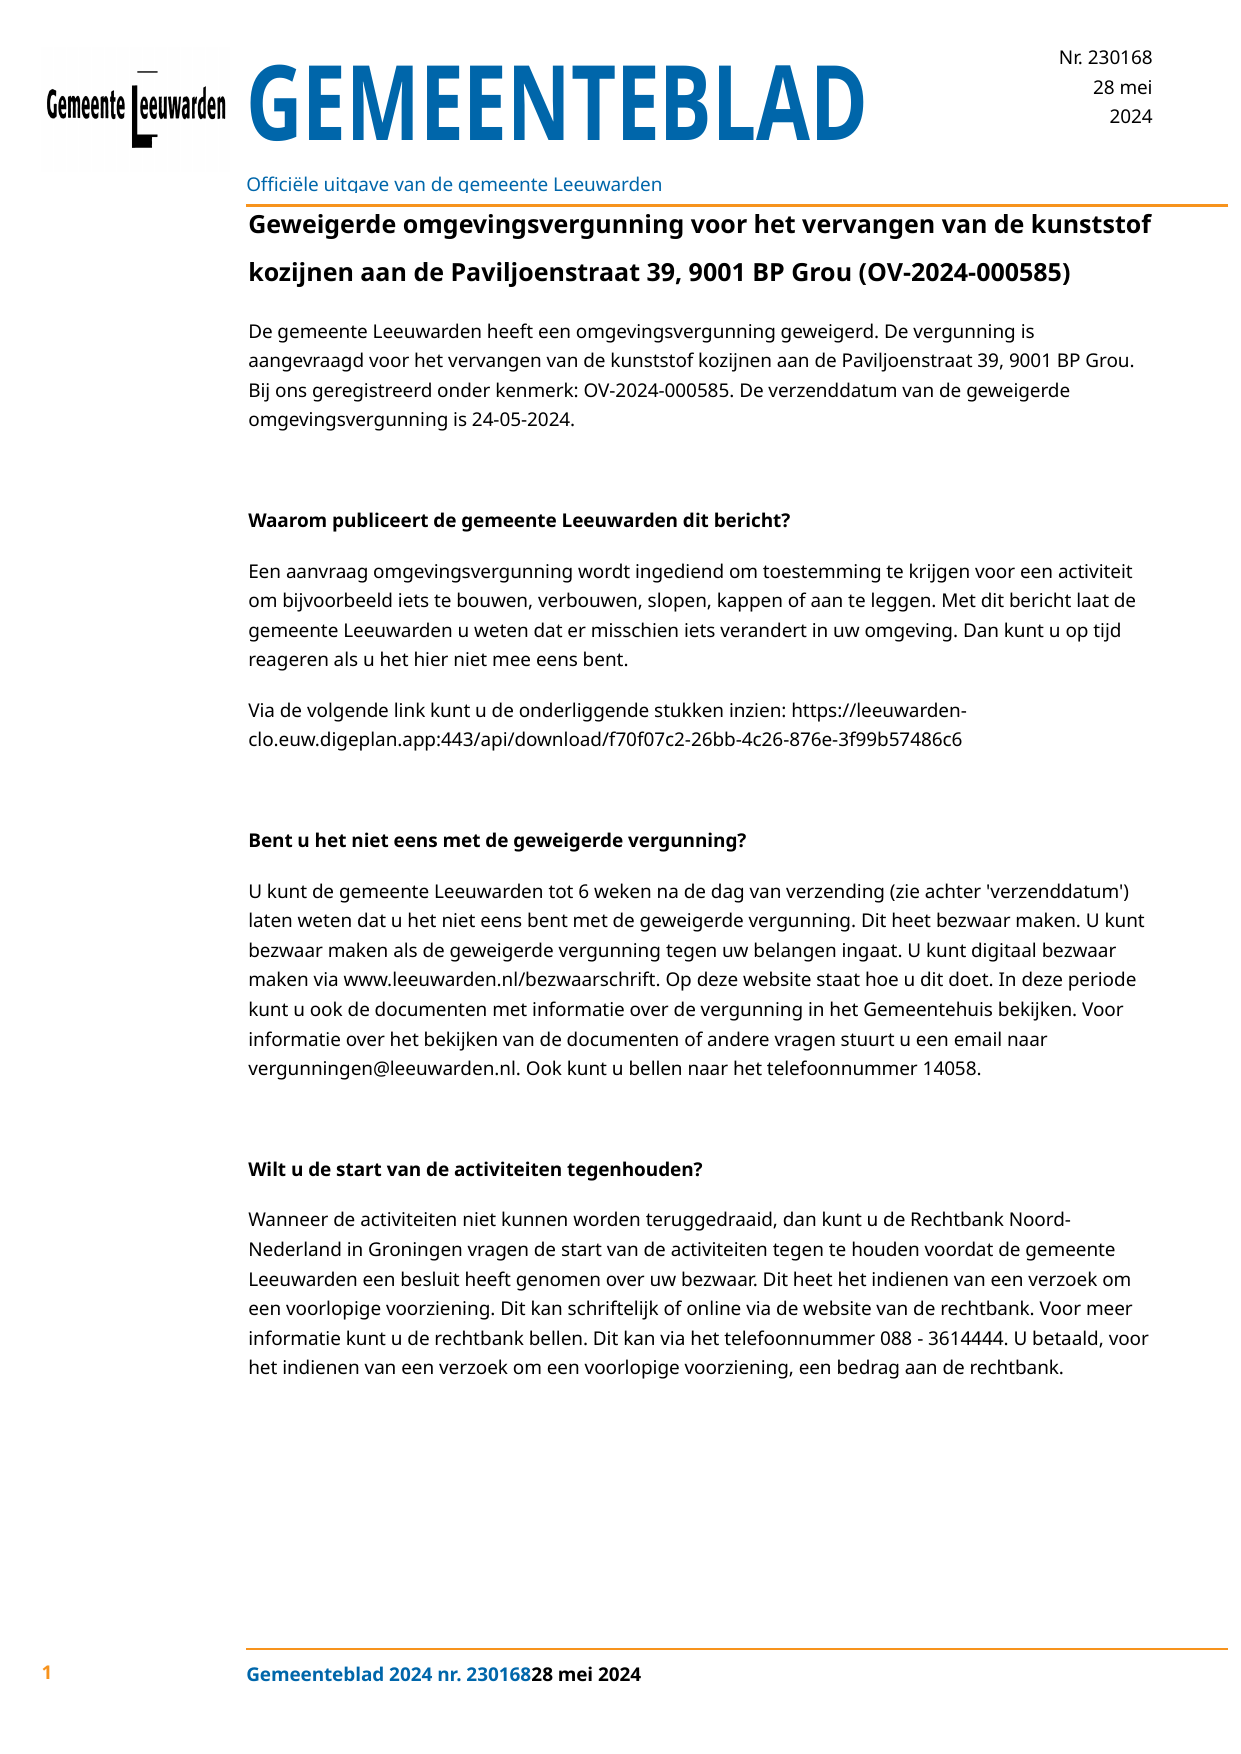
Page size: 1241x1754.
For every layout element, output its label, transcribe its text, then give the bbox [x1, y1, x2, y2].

text Geweigerde omgevingsvergunning voor het vervangen van de kunststof kozijnen aan de Paviljoenstraat 39, 9001 BP Grou (OV-2024-000585) [248, 207, 1152, 288]
picture [41, 47, 231, 172]
text Bent u het niet eens met de geweigerde vergunning? [248, 827, 1152, 853]
text Een aanvraag omgevingsvergunning wordt ingediend om toestemming te krijgen voor een activiteit om bijvoorbeeld iets te bouwen, verbouwen, slopen, kappen of aan te leggen. Met dit bericht laat de gemeente Leeuwarden u weten dat er misschien iets verandert in uw omgeving. Dan kunt u op tijd reageren als u het hier niet mee eens bent. [248, 558, 1152, 672]
text Via de volgende link kunt u de onderliggende stukken inzien: https://leeuwarden-clo.euw.digeplan.app:443/api/download/f70f07c2-26bb-4c26-876e-3f99b57486c6 [248, 697, 1152, 752]
text Wilt u de start van de activiteiten tegenhouden? [248, 1156, 1152, 1182]
text De gemeente Leeuwarden heeft een omgevingsvergunning geweigerd. De vergunning is aangevraagd voor het vervangen van de kunststof kozijnen aan de Paviljoenstraat 39, 9001 BP Grou. Bij ons geregistreerd onder kenmerk: OV-2024-000585. De verzenddatum van de geweigerde omgevingsvergunning is 24-05-2024. [248, 318, 1152, 432]
text Wanneer de activiteiten niet kunnen worden teruggedraaid, dan kunt u de Rechtbank Noord-Nederland in Groningen vragen de start van de activiteiten tegen te houden voordat de gemeente Leeuwarden een besluit heeft genomen over uw bezwaar. Dit heet het indienen van een verzoek om een voorlopige voorziening. Dit kan schriftelijk of online via de website van de rechtbank. Voor meer informatie kunt u de rechtbank bellen. Dit kan via het telefoonnummer 088 - 3614444. U betaald, voor het indienen van een verzoek om een voorlopige voorziening, een bedrag aan de rechtbank. [248, 1207, 1152, 1380]
text U kunt de gemeente Leeuwarden tot 6 weken na de dag van verzending (zie achter 'verzenddatum') laten weten dat u het niet eens bent met de geweigerde vergunning. Dit heet bezwaar maken. U kunt bezwaar maken als de geweigerde vergunning tegen uw belangen ingaat. U kunt digitaal bezwaar maken via www.leeuwarden.nl/bezwaarschrift. Op deze website staat hoe u dit doet. In deze periode kunt u ook de documenten met informatie over de vergunning in het Gemeentehuis bekijken. Voor informatie over het bekijken van de documenten of andere vragen stuurt u een email naar vergunningen@leeuwarden.nl. Ook kunt u bellen naar het telefoonnummer 14058. [248, 878, 1152, 1081]
text Waarom publiceert de gemeente Leeuwarden dit bericht? [248, 507, 1152, 533]
